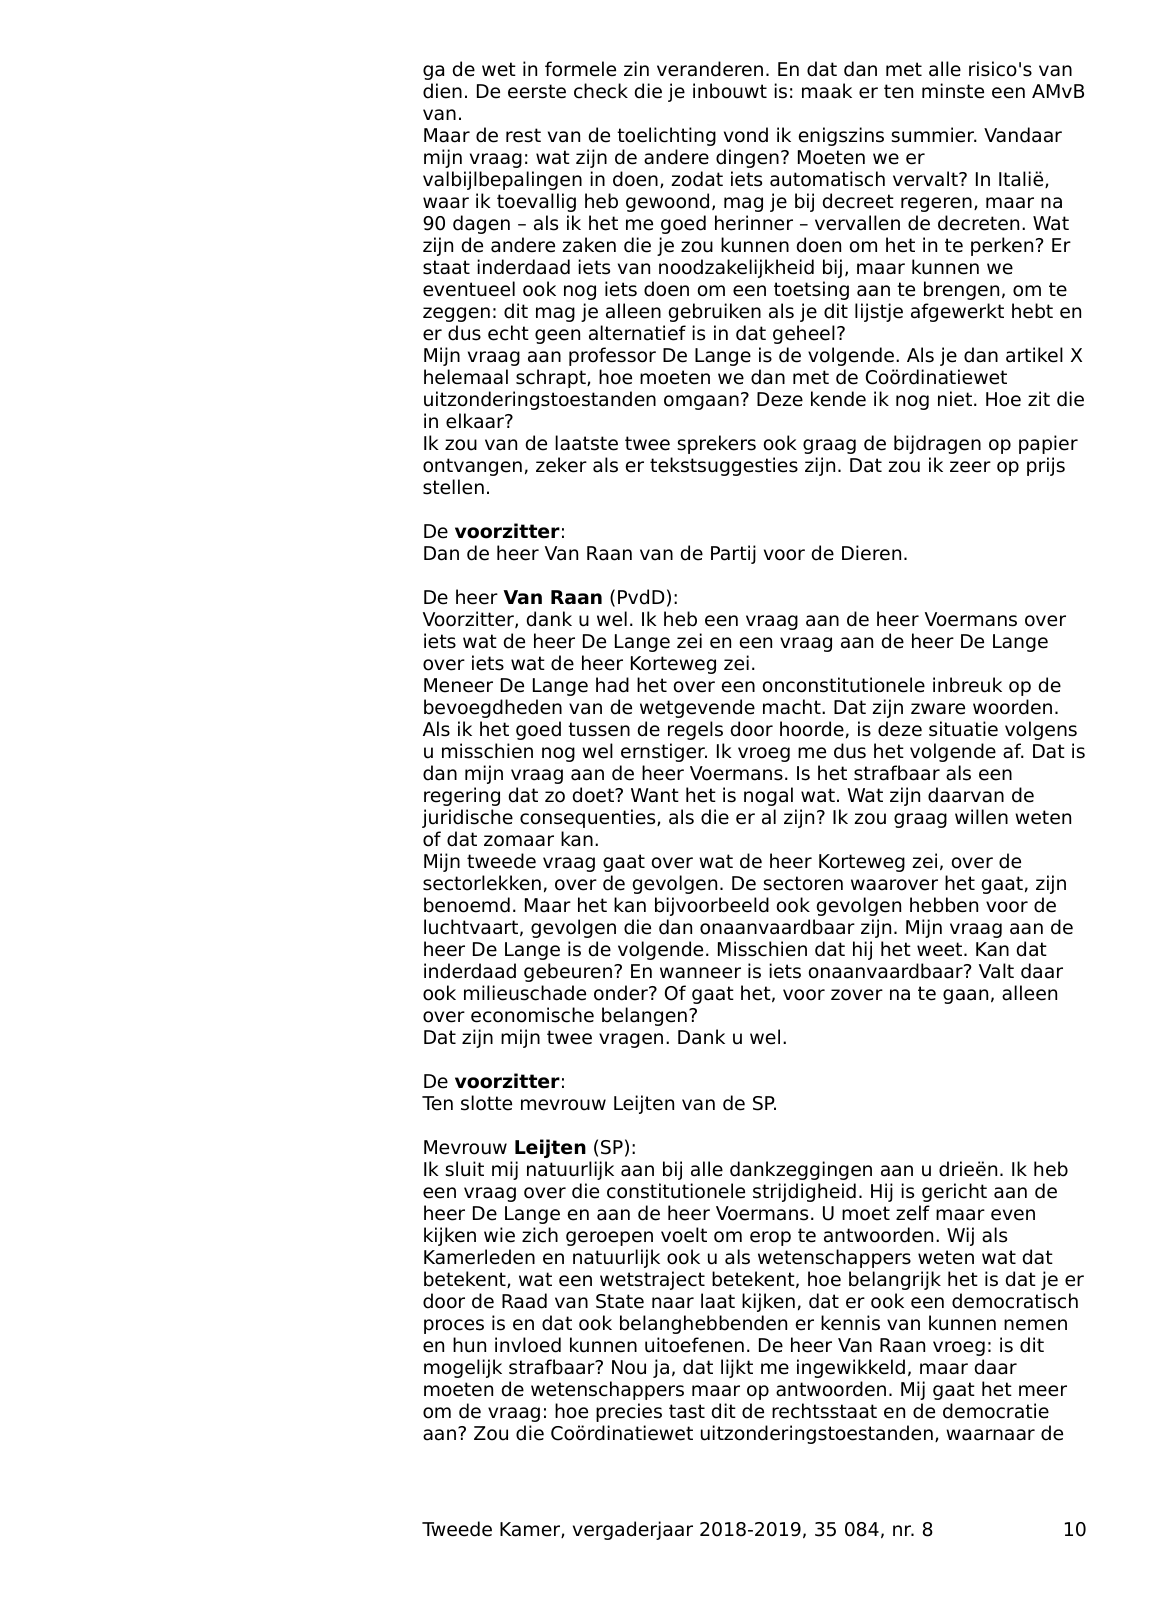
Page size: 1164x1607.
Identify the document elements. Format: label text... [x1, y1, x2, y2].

text Voorzitter, dank u wel. Ik heb een vraag aan de heer Voermans over iets wat de heer De Lange zei en een vraag aan de heer De Lange over iets wat de heer Korteweg zei. [422, 609, 1087, 675]
text Dan de heer Van Raan van de Partij voor de Dieren. [422, 543, 1087, 565]
text Mijn vraag aan professor De Lange is de volgende. Als je dan artikel X helemaal schrapt, hoe moeten we dan met de Coördinatiewet uitzonderingstoestanden omgaan? Deze kende ik nog niet. Hoe zit die in elkaar? [422, 345, 1087, 433]
text ga de wet in formele zin veranderen. En dat dan met alle risico's van dien. De eerste check die je inbouwt is: maak er ten minste een AMvB van. [422, 59, 1087, 125]
text Ik sluit mij natuurlijk aan bij alle dankzeggingen aan u drieën. Ik heb een vraag over die constitutionele strijdigheid. Hij is gericht aan de heer De Lange en aan de heer Voermans. U moet zelf maar even kijken wie zich geroepen voelt om erop te antwoorden. Wij als Kamerleden en natuurlijk ook u als wetenschappers weten wat dat betekent, wat een wetstraject betekent, hoe belangrijk het is dat je er door de Raad van State naar laat kijken, dat er ook een democratisch proces is en dat ook belanghebbenden er kennis van kunnen nemen en hun invloed kunnen uitoefenen. De heer Van Raan vroeg: is dit mogelijk strafbaar? Nou ja, dat lijkt me ingewikkeld, maar daar moeten de wetenschappers maar op antwoorden. Mij gaat het meer om de vraag: hoe precies tast dit de rechtsstaat en de democratie aan? Zou die Coördinatiewet uitzonderingstoestanden, waarnaar de [422, 1159, 1087, 1444]
text De heer Van Raan (PvdD): [422, 587, 1087, 609]
text De voorzitter: [422, 1071, 1087, 1093]
text Maar de rest van de toelichting vond ik enigszins summier. Vandaar mijn vraag: wat zijn de andere dingen? Moeten we er valbijlbepalingen in doen, zodat iets automatisch vervalt? In Italië, waar ik toevallig heb gewoond, mag je bij decreet regeren, maar na 90 dagen – als ik het me goed herinner – vervallen de decreten. Wat zijn de andere zaken die je zou kunnen doen om het in te perken? Er staat inderdaad iets van noodzakelijkheid bij, maar kunnen we eventueel ook nog iets doen om een toetsing aan te brengen, om te zeggen: dit mag je alleen gebruiken als je dit lijstje afgewerkt hebt en er dus echt geen alternatief is in dat geheel? [422, 125, 1087, 345]
text Meneer De Lange had het over een onconstitutionele inbreuk op de bevoegdheden van de wetgevende macht. Dat zijn zware woorden. Als ik het goed tussen de regels door hoorde, is deze situatie volgens u misschien nog wel ernstiger. Ik vroeg me dus het volgende af. Dat is dan mijn vraag aan de heer Voermans. Is het strafbaar als een regering dat zo doet? Want het is nogal wat. Wat zijn daarvan de juridische consequenties, als die er al zijn? Ik zou graag willen weten of dat zomaar kan. [422, 675, 1087, 851]
text Mijn tweede vraag gaat over wat de heer Korteweg zei, over de sectorlekken, over de gevolgen. De sectoren waarover het gaat, zijn benoemd. Maar het kan bijvoorbeeld ook gevolgen hebben voor de luchtvaart, gevolgen die dan onaanvaardbaar zijn. Mijn vraag aan de heer De Lange is de volgende. Misschien dat hij het weet. Kan dat inderdaad gebeuren? En wanneer is iets onaanvaardbaar? Valt daar ook milieuschade onder? Of gaat het, voor zover na te gaan, alleen over economische belangen? [422, 851, 1087, 1027]
text Dat zijn mijn twee vragen. Dank u wel. [422, 1027, 1087, 1048]
text Mevrouw Leijten (SP): [422, 1137, 1087, 1159]
text Ten slotte mevrouw Leijten van de SP. [422, 1093, 1087, 1115]
text De voorzitter: [422, 521, 1087, 543]
text Ik zou van de laatste twee sprekers ook graag de bijdragen op papier ontvangen, zeker als er tekstsuggesties zijn. Dat zou ik zeer op prijs stellen. [422, 433, 1087, 499]
